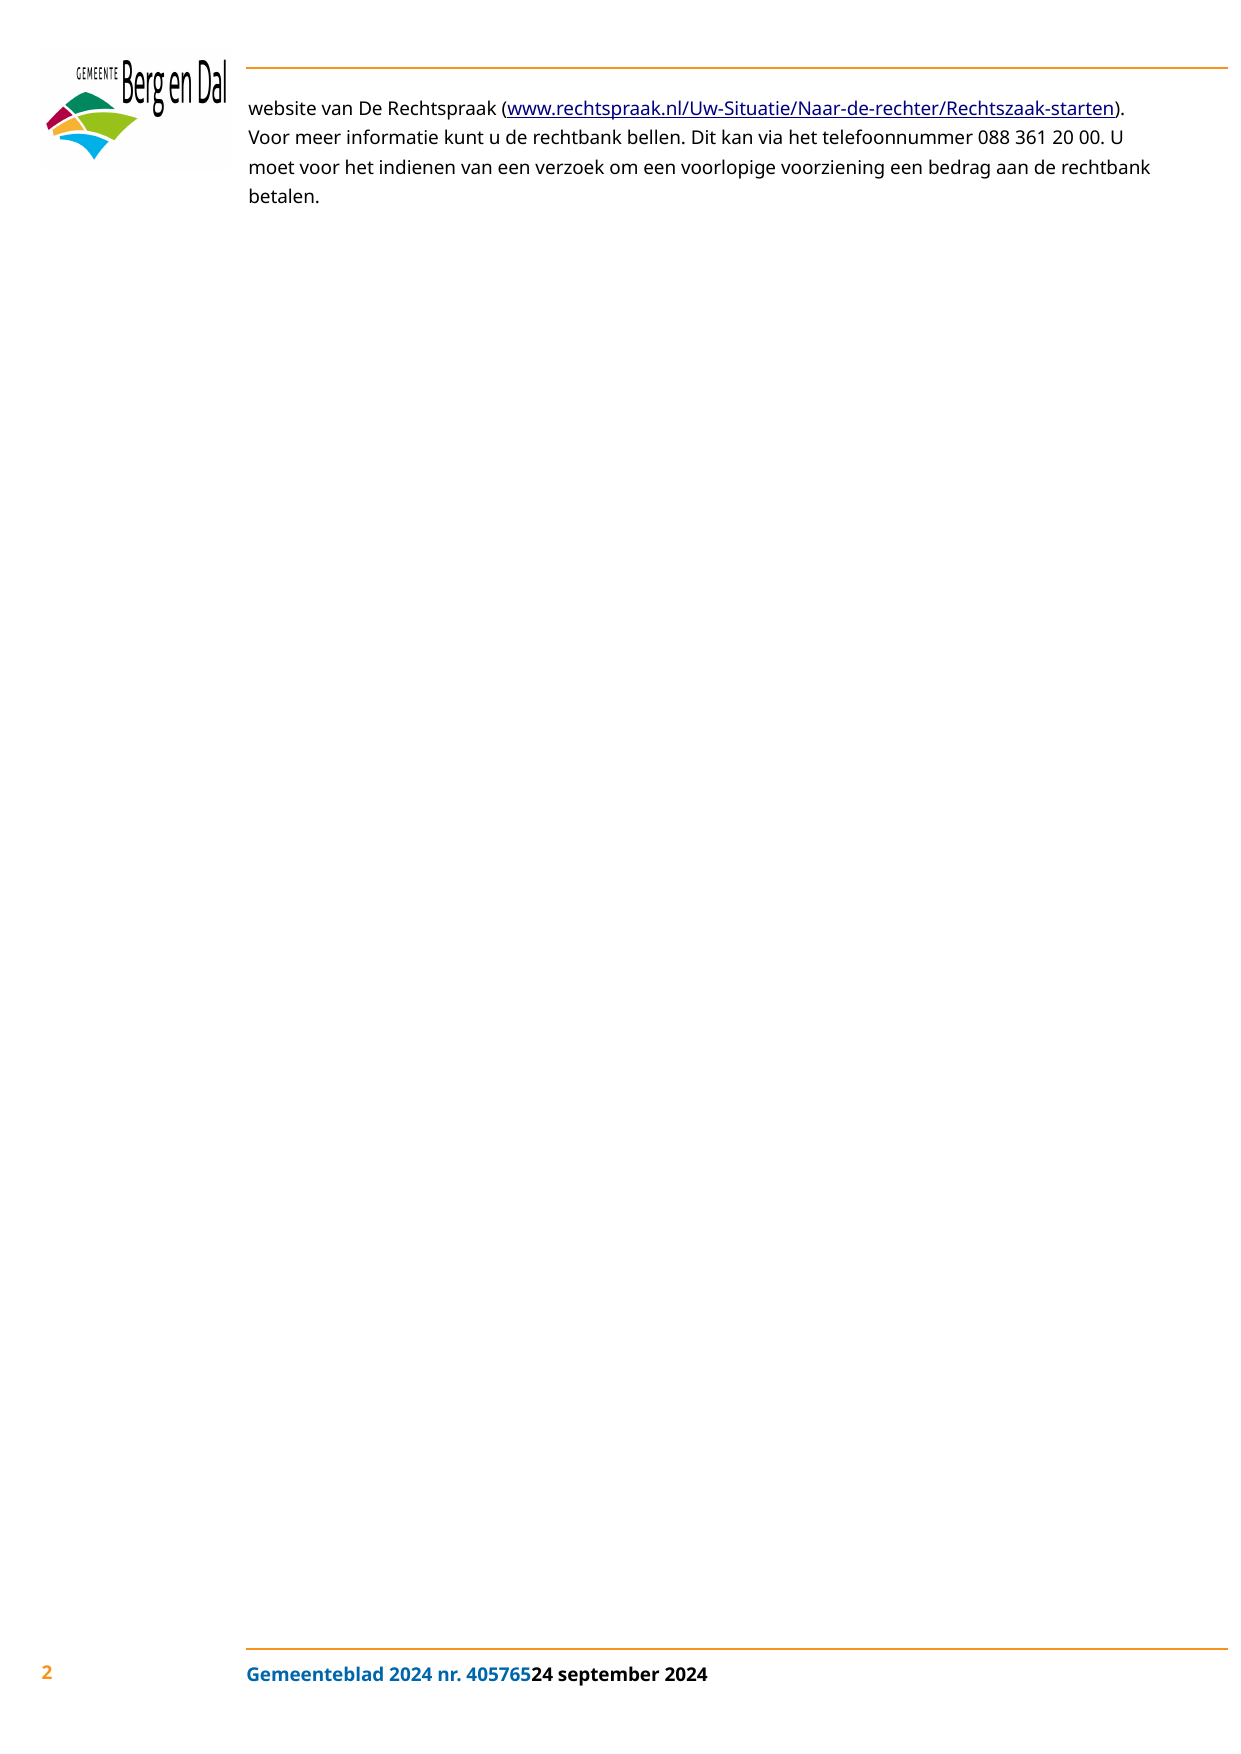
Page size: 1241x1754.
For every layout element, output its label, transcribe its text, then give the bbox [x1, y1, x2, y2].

picture [41, 47, 231, 172]
text website van De Rechtspraak (www.rechtspraak.nl/Uw-Situatie/Naar-de-rechter/Rechtszaak-starten). Voor meer informatie kunt u de rechtbank bellen. Dit kan via het telefoonnummer 088 361 20 00. U moet voor het indienen van een verzoek om een voorlopige voorziening een bedrag aan de rechtbank betalen. [248, 95, 1152, 209]
